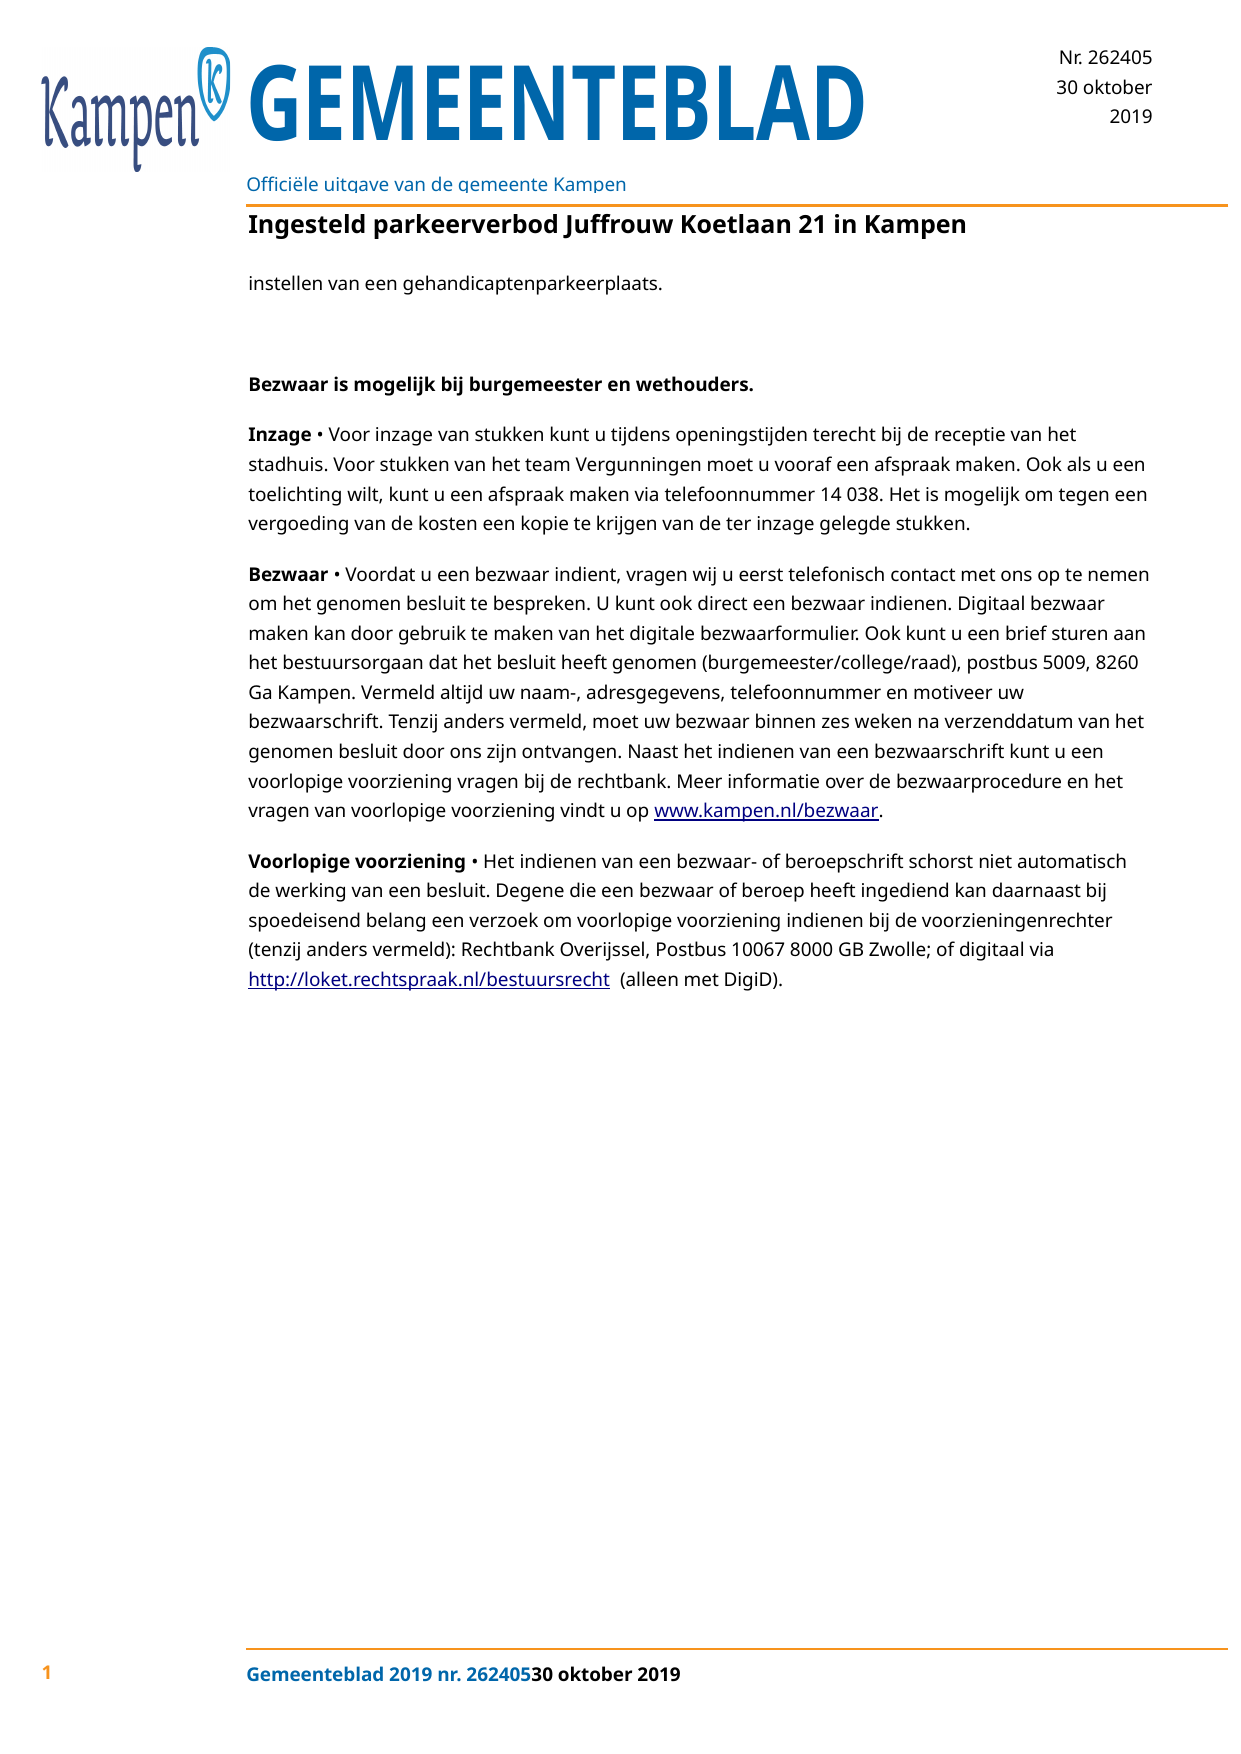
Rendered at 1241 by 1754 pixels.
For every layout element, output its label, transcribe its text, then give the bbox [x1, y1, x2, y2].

text Bezwaar • Voordat u een bezwaar indient, vragen wij u eerst telefonisch contact met ons op te nemen om het genomen besluit te bespreken. U kunt ook direct een bezwaar indienen. Digitaal bezwaar maken kan door gebruik te maken van het digitale bezwaarformulier. Ook kunt u een brief sturen aan het bestuursorgaan dat het besluit heeft genomen (burgemeester/college/raad), postbus 5009, 8260 Ga Kampen. Vermeld altijd uw naam-, adresgegevens, telefoonnummer en motiveer uw bezwaarschrift. Tenzij anders vermeld, moet uw bezwaar binnen zes weken na verzenddatum van het genomen besluit door ons zijn ontvangen. Naast het indienen van een bezwaarschrift kunt u een voorlopige voorziening vragen bij de rechtbank. Meer informatie over de bezwaarprocedure en het vragen van voorlopige voorziening vindt u op www.kampen.nl/bezwaar. [248, 561, 1152, 823]
text Inzage • Voor inzage van stukken kunt u tijdens openingstijden terecht bij de receptie van het stadhuis. Voor stukken van het team Vergunningen moet u vooraf een afspraak maken. Ook als u een toelichting wilt, kunt u een afspraak maken via telefoonnummer 14 038. Het is mogelijk om tegen een vergoeding van de kosten een kopie te krijgen van de ter inzage gelegde stukken. [248, 422, 1152, 536]
picture [41, 47, 231, 172]
text Bezwaar is mogelijk bij burgemeester en wethouders. [248, 371, 1152, 397]
text Ingesteld parkeerverbod Juffrouw Koetlaan 21 in Kampen [248, 207, 1152, 241]
text instellen van een gehandicaptenparkeerplaats. [248, 270, 1152, 296]
text Voorlopige voorziening • Het indienen van een bezwaar- of beroepschrift schorst niet automatisch de werking van een besluit. Degene die een bezwaar of beroep heeft ingediend kan daarnaast bij spoedeisend belang een verzoek om voorlopige voorziening indienen bij de voorzieningenrechter (tenzij anders vermeld): Rechtbank Overijssel, Postbus 10067 8000 GB Zwolle; of digitaal via http://loket.rechtspraak.nl/bestuursrecht (alleen met DigiD). [248, 848, 1152, 992]
